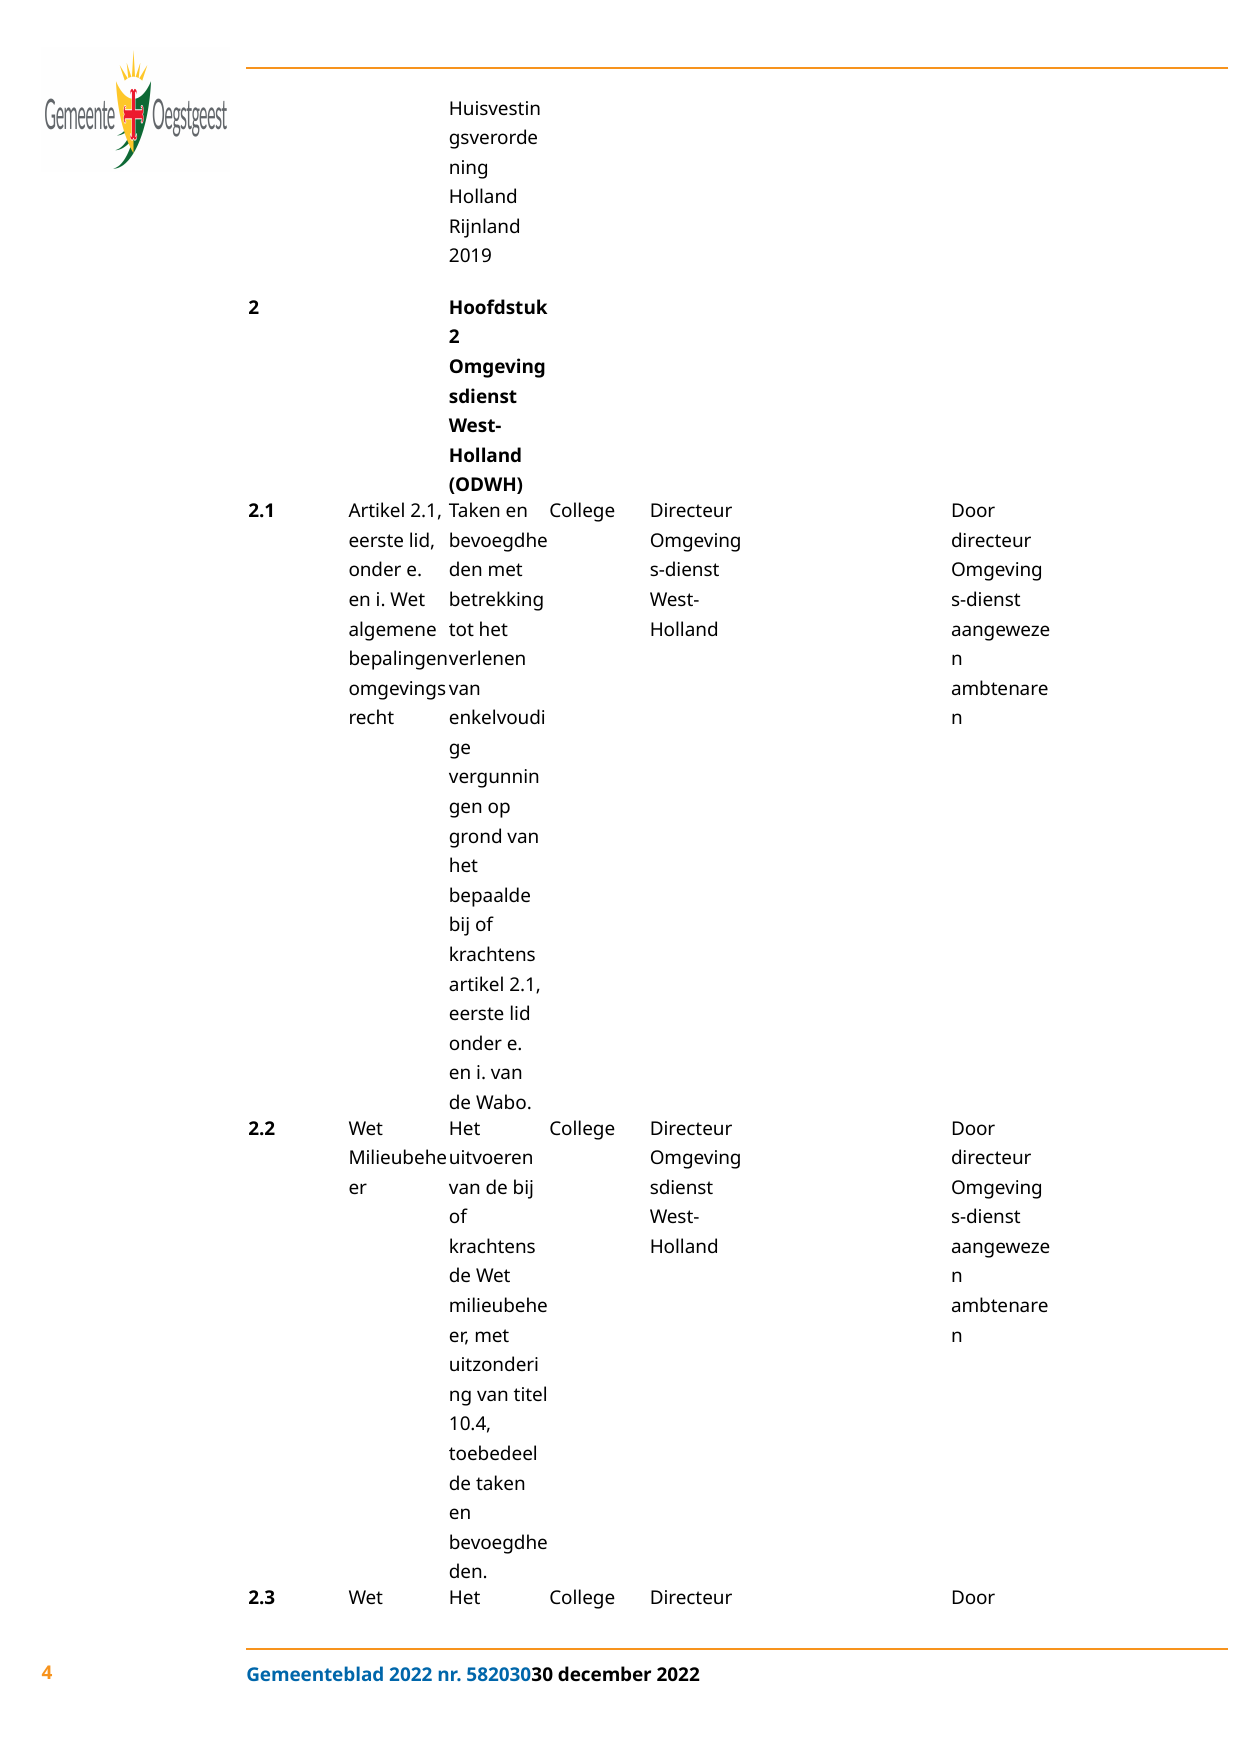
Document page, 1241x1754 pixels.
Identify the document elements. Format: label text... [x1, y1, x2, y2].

table_cell College [549, 1115, 649, 1584]
table_cell Wet [348, 1584, 449, 1610]
table_cell [750, 1584, 850, 1610]
picture [41, 47, 231, 172]
table_cell Door directeur Omgevings-dienst aangewezen ambtenaren [951, 1115, 1051, 1584]
table_cell [348, 95, 449, 268]
table_cell [348, 269, 449, 294]
table_cell [248, 95, 348, 268]
table_cell [850, 294, 951, 497]
table_cell 2.2 [248, 1115, 348, 1584]
table_cell Directeur Omgevings-dienst West-Holland [650, 498, 750, 1115]
table_cell [850, 95, 951, 268]
table_cell [951, 269, 1051, 294]
table_cell [449, 269, 549, 294]
table_cell [1051, 294, 1152, 497]
table_cell College [549, 498, 649, 1115]
table_cell Artikel 2.1, eerste lid, onder e. en i. Wet algemene bepalingen omgevingsrecht [348, 498, 449, 1115]
table_cell [750, 294, 850, 497]
table_cell [1051, 1115, 1152, 1584]
table_cell 2.3 [248, 1584, 348, 1610]
table_cell [850, 1584, 951, 1610]
table_cell [850, 498, 951, 1115]
table_cell Door directeur Omgevings-dienst aangewezen ambtenaren [951, 498, 1051, 1115]
table_cell [1051, 498, 1152, 1115]
table_cell [650, 95, 750, 268]
table_cell Door [951, 1584, 1051, 1610]
table_cell [348, 294, 449, 497]
table_cell [549, 269, 649, 294]
table_cell Het [449, 1584, 549, 1610]
table_cell [850, 269, 951, 294]
table_cell [1051, 269, 1152, 294]
table_cell 2.1 [248, 498, 348, 1115]
table_cell [951, 294, 1051, 497]
table_cell [750, 269, 850, 294]
table_cell Hoofdstuk 2 Omgevingsdienst West-Holland (ODWH) [449, 294, 549, 497]
table_cell Directeur Omgevingsdienst West-Holland [650, 1115, 750, 1584]
table_cell [549, 95, 649, 268]
table_cell College [549, 1584, 649, 1610]
table_cell Huisvestingsverordening Holland Rijnland 2019 [449, 95, 549, 268]
table_cell [650, 294, 750, 497]
table_cell [650, 269, 750, 294]
table_cell Wet Milieubeheer [348, 1115, 449, 1584]
table_cell Directeur [650, 1584, 750, 1610]
table_cell [248, 269, 348, 294]
table_cell 2 [248, 294, 348, 497]
table_cell Taken en bevoegdheden met betrekking tot het verlenen van enkelvoudige vergunningen op grond van het bepaalde bij of krachtens artikel 2.1, eerste lid onder e. en i. van de Wabo. [449, 498, 549, 1115]
table_cell Het uitvoeren van de bij of krachtens de Wet milieubeheer, met uitzondering van titel 10.4, toebedeelde taken en bevoegdheden. [449, 1115, 549, 1584]
table_cell [1051, 95, 1152, 268]
table_cell [750, 498, 850, 1115]
table_cell [951, 95, 1051, 268]
table_cell [549, 294, 649, 497]
table_cell [750, 95, 850, 268]
table_cell [1051, 1584, 1152, 1610]
table_cell [750, 1115, 850, 1584]
table_cell [850, 1115, 951, 1584]
